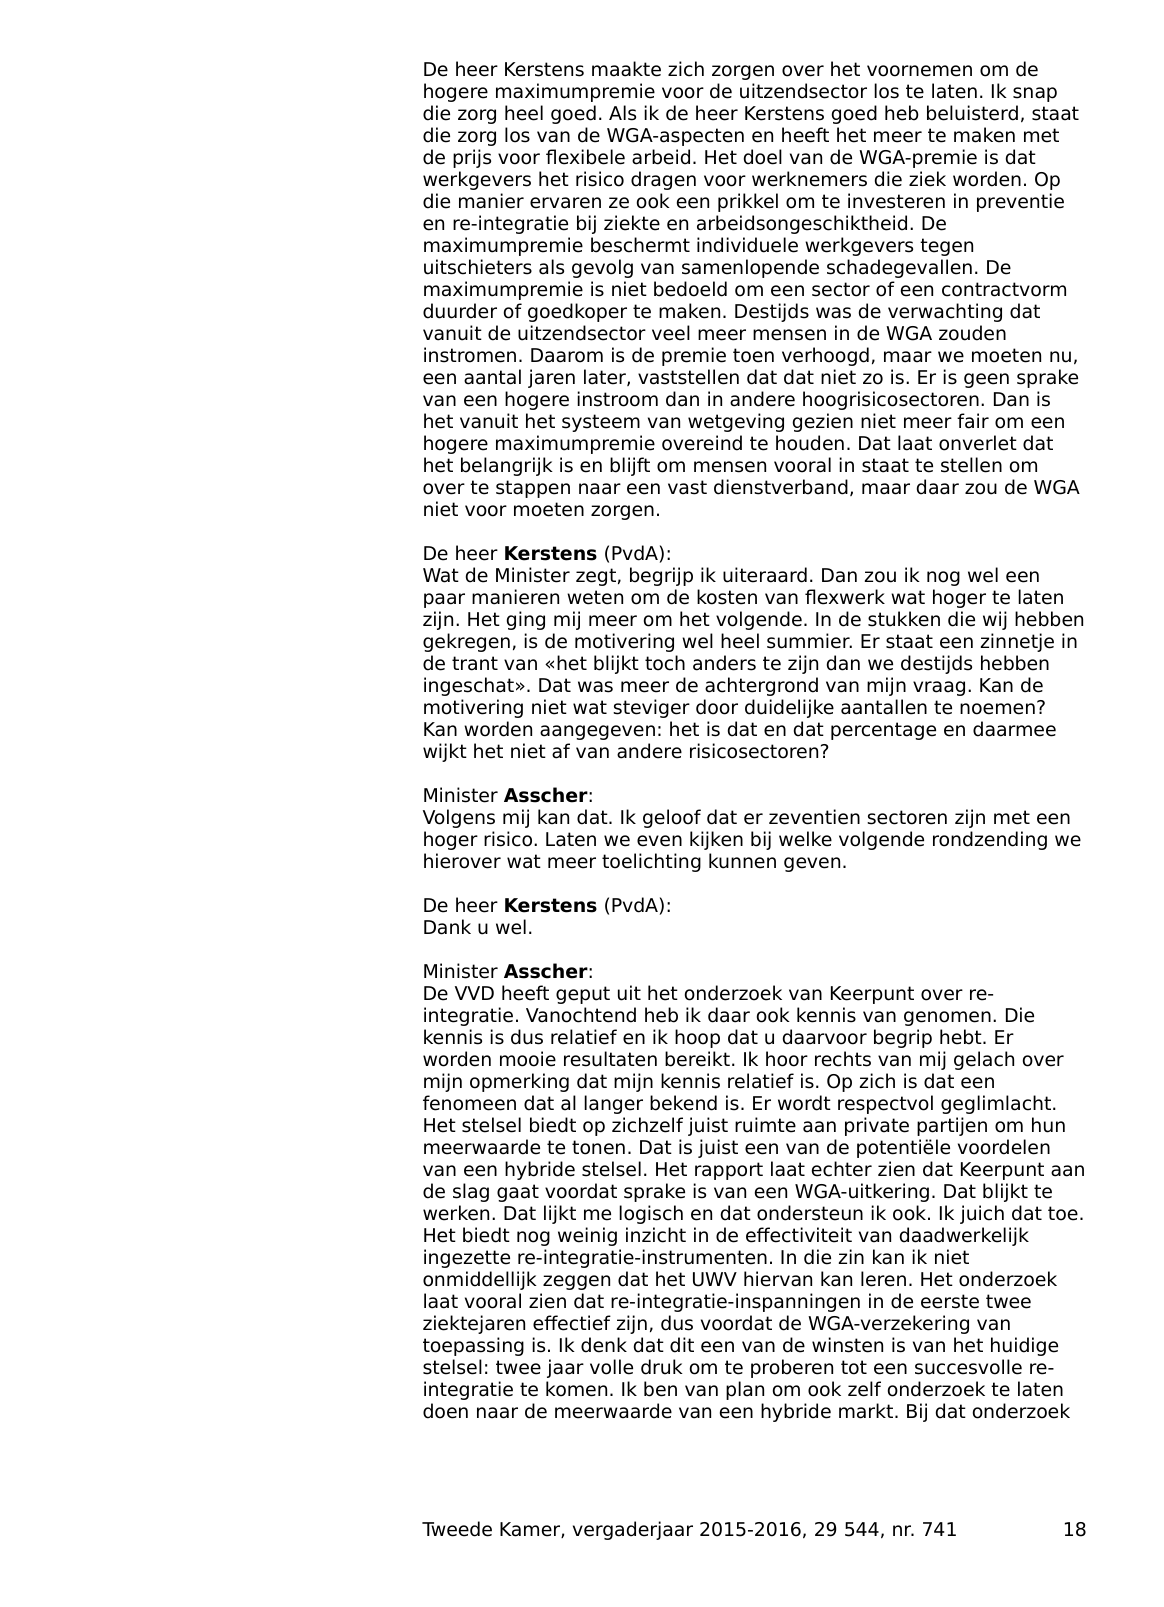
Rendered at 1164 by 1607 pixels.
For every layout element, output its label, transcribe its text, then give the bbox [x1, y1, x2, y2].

text Volgens mij kan dat. Ik geloof dat er zeventien sectoren zijn met een hoger risico. Laten we even kijken bij welke volgende rondzending we hierover wat meer toelichting kunnen geven. [422, 807, 1087, 873]
text Minister Asscher: [422, 961, 1087, 983]
text De heer Kerstens (PvdA): [422, 543, 1087, 565]
text Dank u wel. [422, 917, 1087, 939]
text De heer Kerstens maakte zich zorgen over het voornemen om de hogere maximumpremie voor de uitzendsector los te laten. Ik snap die zorg heel goed. Als ik de heer Kerstens goed heb beluisterd, staat die zorg los van de WGA-aspecten en heeft het meer te maken met de prijs voor flexibele arbeid. Het doel van de WGA-premie is dat werkgevers het risico dragen voor werknemers die ziek worden. Op die manier ervaren ze ook een prikkel om te investeren in preventie en re-integratie bij ziekte en arbeidsongeschiktheid. De maximumpremie beschermt individuele werkgevers tegen uitschieters als gevolg van samenlopende schadegevallen. De maximumpremie is niet bedoeld om een sector of een contractvorm duurder of goedkoper te maken. Destijds was de verwachting dat vanuit de uitzendsector veel meer mensen in de WGA zouden instromen. Daarom is de premie toen verhoogd, maar we moeten nu, een aantal jaren later, vaststellen dat dat niet zo is. Er is geen sprake van een hogere instroom dan in andere hoogrisicosectoren. Dan is het vanuit het systeem van wetgeving gezien niet meer fair om een hogere maximumpremie overeind te houden. Dat laat onverlet dat het belangrijk is en blijft om mensen vooral in staat te stellen om over te stappen naar een vast dienstverband, maar daar zou de WGA niet voor moeten zorgen. [422, 59, 1087, 521]
text Wat de Minister zegt, begrijp ik uiteraard. Dan zou ik nog wel een paar manieren weten om de kosten van flexwerk wat hoger te laten zijn. Het ging mij meer om het volgende. In de stukken die wij hebben gekregen, is de motivering wel heel summier. Er staat een zinnetje in de trant van «het blijkt toch anders te zijn dan we destijds hebben ingeschat». Dat was meer de achtergrond van mijn vraag. Kan de motivering niet wat steviger door duidelijke aantallen te noemen? Kan worden aangegeven: het is dat en dat percentage en daarmee wijkt het niet af van andere risicosectoren? [422, 565, 1087, 763]
text De heer Kerstens (PvdA): [422, 895, 1087, 917]
text Minister Asscher: [422, 785, 1087, 807]
text De VVD heeft geput uit het onderzoek van Keerpunt over re-integratie. Vanochtend heb ik daar ook kennis van genomen. Die kennis is dus relatief en ik hoop dat u daarvoor begrip hebt. Er worden mooie resultaten bereikt. Ik hoor rechts van mij gelach over mijn opmerking dat mijn kennis relatief is. Op zich is dat een fenomeen dat al langer bekend is. Er wordt respectvol geglimlacht. Het stelsel biedt op zichzelf juist ruimte aan private partijen om hun meerwaarde te tonen. Dat is juist een van de potentiële voordelen van een hybride stelsel. Het rapport laat echter zien dat Keerpunt aan de slag gaat voordat sprake is van een WGA-uitkering. Dat blijkt te werken. Dat lijkt me logisch en dat ondersteun ik ook. Ik juich dat toe. Het biedt nog weinig inzicht in de effectiviteit van daadwerkelijk ingezette re-integratie-instrumenten. In die zin kan ik niet onmiddellijk zeggen dat het UWV hiervan kan leren. Het onderzoek laat vooral zien dat re-integratie-inspanningen in de eerste twee ziektejaren effectief zijn, dus voordat de WGA-verzekering van toepassing is. Ik denk dat dit een van de winsten is van het huidige stelsel: twee jaar volle druk om te proberen tot een succesvolle re-integratie te komen. Ik ben van plan om ook zelf onderzoek te laten doen naar de meerwaarde van een hybride markt. Bij dat onderzoek [422, 983, 1087, 1423]
